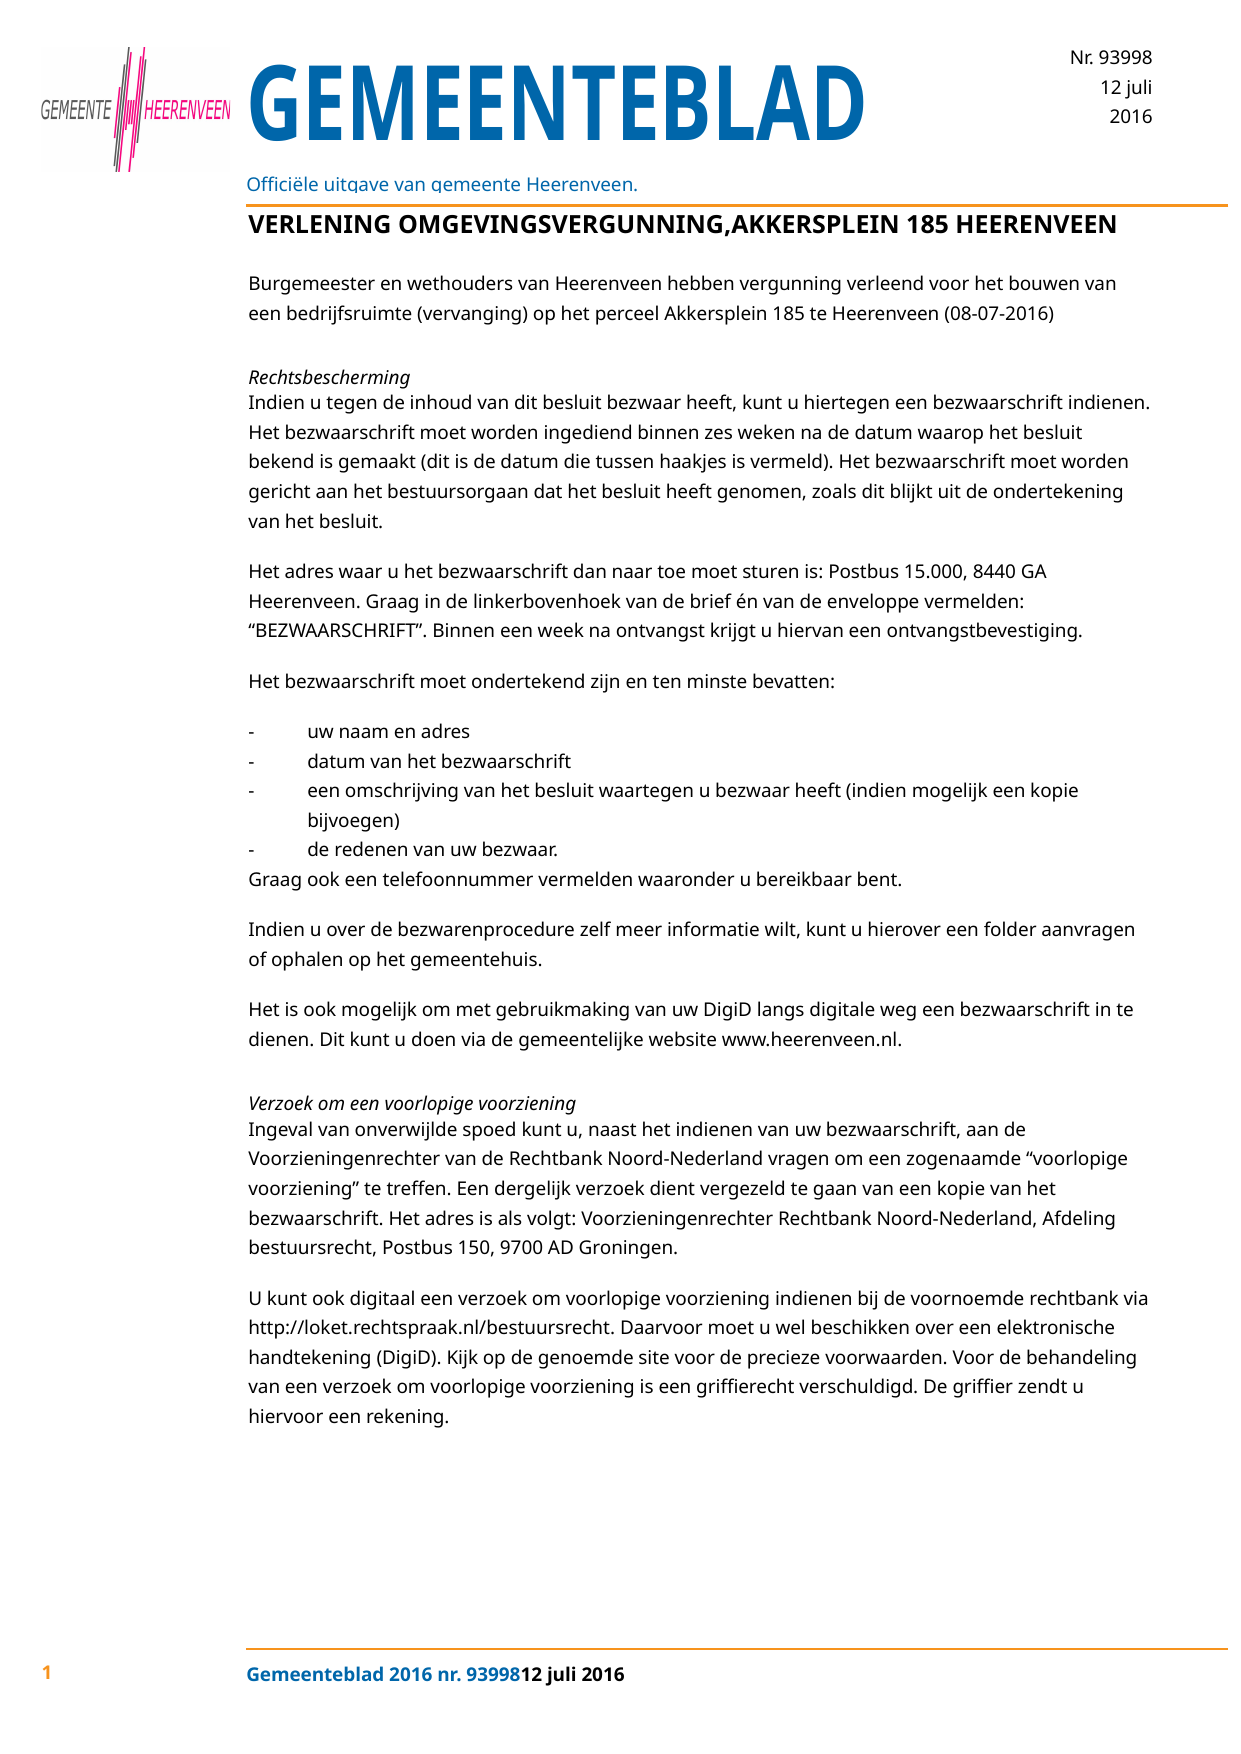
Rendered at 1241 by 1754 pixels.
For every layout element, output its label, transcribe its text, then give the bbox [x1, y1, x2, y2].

list een omschrijving van het besluit waartegen u bezwaar heeft (indien mogelijk een kopie bijvoegen) [248, 777, 1152, 833]
list datum van het bezwaarschrift [248, 748, 1152, 774]
text Indien u over de bezwarenprocedure zelf meer informatie wilt, kunt u hierover een folder aanvragen of ophalen op het gemeentehuis. [248, 917, 1152, 972]
text Burgemeester en wethouders van Heerenveen hebben vergunning verleend voor het bouwen van een bedrijfsruimte (vervanging) op het perceel Akkersplein 185 te Heerenveen (08-07-2016) [248, 270, 1152, 326]
picture [41, 47, 231, 172]
text Het is ook mogelijk om met gebruikmaking van uw DigiD langs digitale weg een bezwaarschrift in te dienen. Dit kunt u doen via de gemeentelijke website www.heerenveen.nl. [248, 997, 1152, 1052]
text Ingeval van onverwijlde spoed kunt u, naast het indienen van uw bezwaarschrift, aan de Voorzieningenrechter van de Rechtbank Noord-Nederland vragen om een zogenaamde “voorlopige voorziening” te treffen. Een dergelijk verzoek dient vergezeld te gaan van een kopie van het bezwaarschrift. Het adres is als volgt: Voorzieningenrechter Rechtbank Noord-Nederland, Afdeling bestuursrecht, Postbus 150, 9700 AD Groningen. [248, 1116, 1152, 1260]
text Rechtsbescherming [248, 364, 1152, 389]
text Verzoek om een voorlopige voorziening [248, 1090, 1152, 1116]
text U kunt ook digitaal een verzoek om voorlopige voorziening indienen bij de voornoemde rechtbank via http://loket.rechtspraak.nl/bestuursrecht. Daarvoor moet u wel beschikken over een elektronische handtekening (DigiD). Kijk op de genoemde site voor de precieze voorwaarden. Voor de behandeling van een verzoek om voorlopige voorziening is een griffierecht verschuldigd. De griffier zendt u hiervoor een rekening. [248, 1285, 1152, 1429]
list de redenen van uw bezwaar. [248, 837, 1152, 862]
list uw naam en adres [248, 718, 1152, 744]
text Het bezwaarschrift moet ondertekend zijn en ten minste bevatten: [248, 668, 1152, 694]
text Het adres waar u het bezwaarschrift dan naar toe moet sturen is: Postbus 15.000, 8440 GA Heerenveen. Graag in de linkerbovenhoek van de brief én van de enveloppe vermelden: “BEZWAARSCHRIFT”. Binnen een week na ontvangst krijgt u hiervan een ontvangstbevestiging. [248, 558, 1152, 643]
text VERLENING OMGEVINGSVERGUNNING,AKKERSPLEIN 185 HEERENVEEN [248, 207, 1152, 241]
text Indien u tegen de inhoud van dit besluit bezwaar heeft, kunt u hiertegen een bezwaarschrift indienen. Het bezwaarschrift moet worden ingediend binnen zes weken na de datum waarop het besluit bekend is gemaakt (dit is de datum die tussen haakjes is vermeld). Het bezwaarschrift moet worden gericht aan het bestuursorgaan dat het besluit heeft genomen, zoals dit blijkt uit de ondertekening van het besluit. [248, 389, 1152, 534]
text Graag ook een telefoonnummer vermelden waaronder u bereikbaar bent. [248, 866, 1152, 892]
